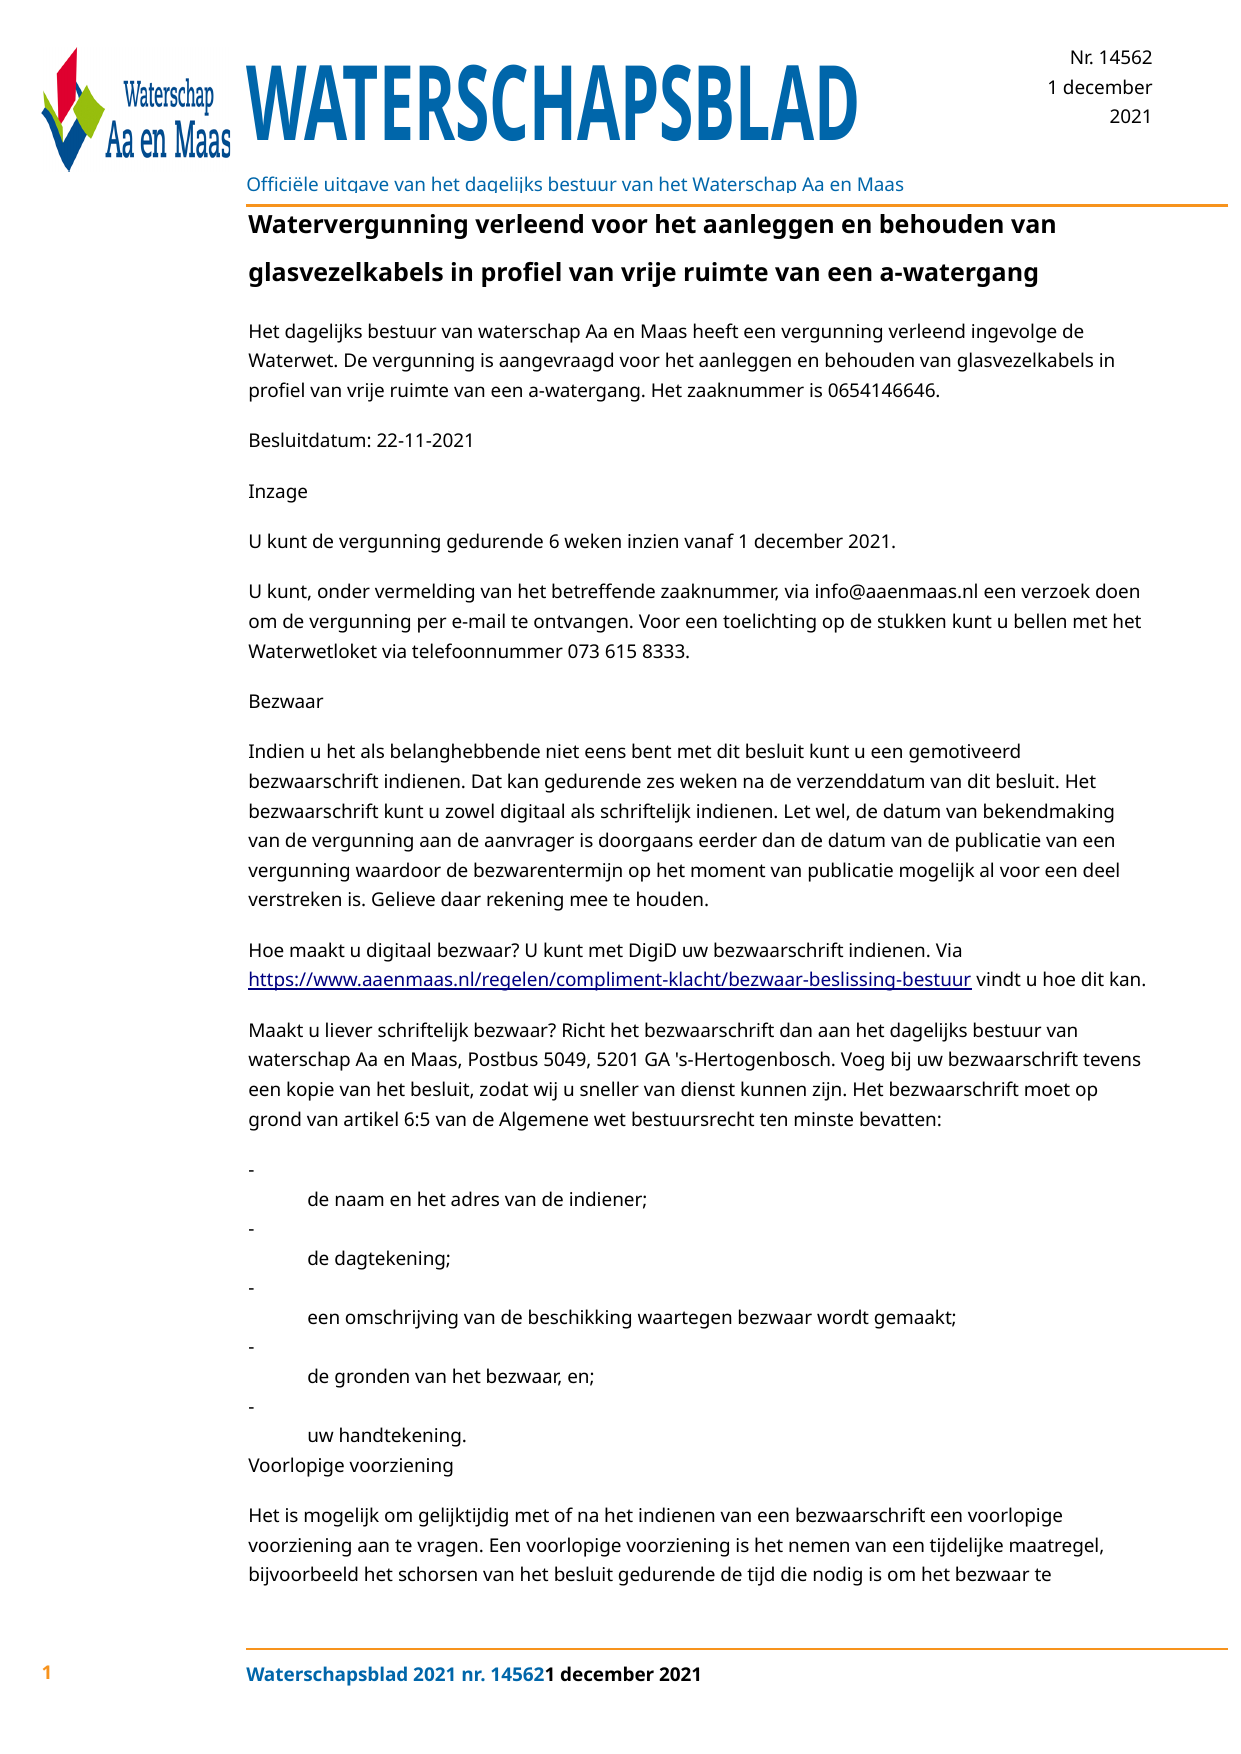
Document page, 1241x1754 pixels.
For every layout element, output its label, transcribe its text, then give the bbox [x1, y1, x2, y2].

list de gronden van het bezwaar, en; [248, 1363, 1152, 1389]
text U kunt de vergunning gedurende 6 weken inzien vanaf 1 december 2021. [248, 528, 1152, 554]
text Maakt u liever schriftelijk bezwaar? Richt het bezwaarschrift dan aan het dagelijks bestuur van waterschap Aa en Maas, Postbus 5049, 5201 GA 's-Hertogenbosch. Voeg bij uw bezwaarschrift tevens een kopie van het besluit, zodat wij u sneller van dienst kunnen zijn. Het bezwaarschrift moet op grond van artikel 6:5 van de Algemene wet bestuursrecht ten minste bevatten: [248, 1017, 1152, 1132]
text Indien u het als belanghebbende niet eens bent met dit besluit kunt u een gemotiveerd bezwaarschrift indienen. Dat kan gedurende zes weken na de verzenddatum van dit besluit. Het bezwaarschrift kunt u zowel digitaal als schriftelijk indienen. Let wel, de datum van bekendmaking van de vergunning aan de aanvrager is doorgaans eerder dan de datum van de publicatie van een vergunning waardoor de bezwarentermijn op het moment van publicatie mogelijk al voor een deel verstreken is. Gelieve daar rekening mee te houden. [248, 739, 1152, 912]
list de dagtekening; [248, 1245, 1152, 1271]
picture [41, 47, 231, 172]
text Bezwaar [248, 688, 1152, 714]
text Hoe maakt u digitaal bezwaar? U kunt met DigiD uw bezwaarschrift indienen. Via https://www.aaenmaas.nl/regelen/compliment-klacht/bezwaar-beslissing-bestuur vindt u hoe dit kan. [248, 937, 1152, 992]
text Watervergunning verleend voor het aanleggen en behouden van glasvezelkabels in profiel van vrije ruimte van een a-watergang [248, 207, 1152, 288]
text Voorlopige voorziening [248, 1452, 1152, 1478]
text Besluitdatum: 22-11-2021 [248, 427, 1152, 453]
text Het dagelijks bestuur van waterschap Aa en Maas heeft een vergunning verleend ingevolge de Waterwet. De vergunning is aangevraagd voor het aanleggen en behouden van glasvezelkabels in profiel van vrije ruimte van een a-watergang. Het zaaknummer is 0654146646. [248, 318, 1152, 403]
text Inzage [248, 478, 1152, 504]
list de naam en het adres van de indiener; [248, 1186, 1152, 1212]
list uw handtekening. [248, 1422, 1152, 1448]
list een omschrijving van de beschikking waartegen bezwaar wordt gemaakt; [248, 1304, 1152, 1330]
text U kunt, onder vermelding van het betreffende zaaknummer, via info@aaenmaas.nl een verzoek doen om de vergunning per e-mail te ontvangen. Voor een toelichting op de stukken kunt u bellen met het Waterwetloket via telefoonnummer 073 615 8333. [248, 579, 1152, 664]
text Het is mogelijk om gelijktijdig met of na het indienen van een bezwaarschrift een voorlopige voorziening aan te vragen. Een voorlopige voorziening is het nemen van een tijdelijke maatregel, bijvoorbeeld het schorsen van het besluit gedurende de tijd die nodig is om het bezwaar te [248, 1502, 1152, 1587]
